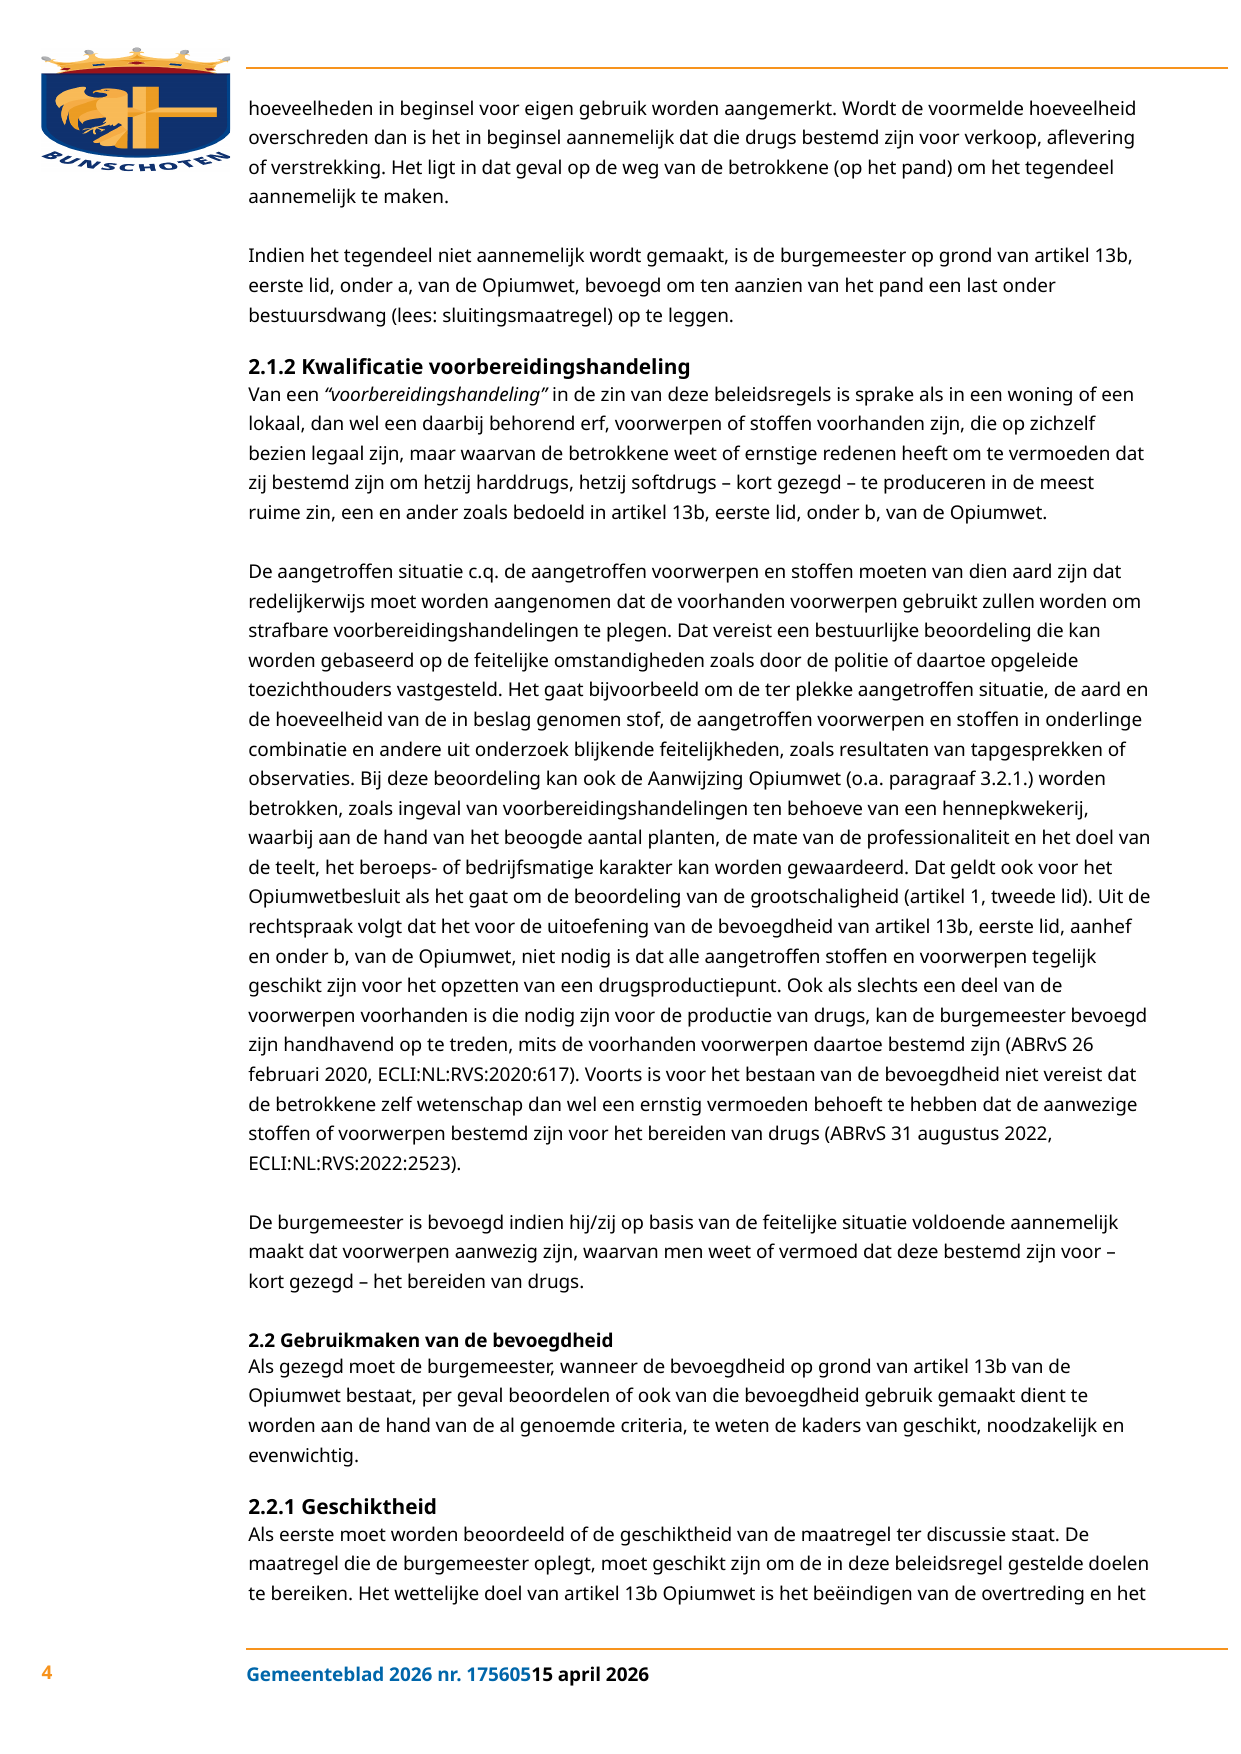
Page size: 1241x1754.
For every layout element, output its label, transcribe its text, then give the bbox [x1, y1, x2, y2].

text De burgemeester is bevoegd indien hij/zij op basis van de feitelijke situatie voldoende aannemelijk maakt dat voorwerpen aanwezig zijn, waarvan men weet of vermoed dat deze bestemd zijn voor – kort gezegd – het bereiden van drugs. [248, 1209, 1152, 1294]
picture [41, 47, 231, 172]
text Als gezegd moet de burgemeester, wanneer de bevoegdheid op grond van artikel 13b van de Opiumwet bestaat, per geval beoordelen of ook van die bevoegdheid gebruik gemaakt dient te worden aan de hand van de al genoemde criteria, te weten de kaders van geschikt, noodzakelijk en evenwichtig. [248, 1353, 1152, 1468]
text De aangetroffen situatie c.q. de aangetroffen voorwerpen en stoffen moeten van dien aard zijn dat redelijkerwijs moet worden aangenomen dat de voorhanden voorwerpen gebruikt zullen worden om strafbare voorbereidingshandelingen te plegen. Dat vereist een bestuurlijke beoordeling die kan worden gebaseerd op de feitelijke omstandigheden zoals door de politie of daartoe opgeleide toezichthouders vastgesteld. Het gaat bijvoorbeeld om de ter plekke aangetroffen situatie, de aard en de hoeveelheid van de in beslag genomen stof, de aangetroffen voorwerpen en stoffen in onderlinge combinatie en andere uit onderzoek blijkende feitelijkheden, zoals resultaten van tapgesprekken of observaties. Bij deze beoordeling kan ook de Aanwijzing Opiumwet (o.a. paragraaf 3.2.1.) worden betrokken, zoals ingeval van voorbereidingshandelingen ten behoeve van een hennepkwekerij, waarbij aan de hand van het beoogde aantal planten, de mate van de professionaliteit en het doel van de teelt, het beroeps- of bedrijfsmatige karakter kan worden gewaardeerd. Dat geldt ook voor het Opiumwetbesluit als het gaat om de beoordeling van de grootschaligheid (artikel 1, tweede lid). Uit de rechtspraak volgt dat het voor de uitoefening van de bevoegdheid van artikel 13b, eerste lid, aanhef en onder b, van de Opiumwet, niet nodig is dat alle aangetroffen stoffen en voorwerpen tegelijk geschikt zijn voor het opzetten van een drugsproductiepunt. Ook als slechts een deel van de voorwerpen voorhanden is die nodig zijn voor de productie van drugs, kan de burgemeester bevoegd zijn handhavend op te treden, mits de voorhanden voorwerpen daartoe bestemd zijn (ABRvS 26 februari 2020, ECLI:NL:RVS:2020:617). Voorts is voor het bestaan van de bevoegdheid niet vereist dat de betrokkene zelf wetenschap dan wel een ernstig vermoeden behoeft te hebben dat de aanwezige stoffen of voorwerpen bestemd zijn voor het bereiden van drugs (ABRvS 31 augustus 2022, ECLI:NL:RVS:2022:2523). [248, 558, 1152, 1176]
text 2.2.1 Geschiktheid [248, 1492, 1152, 1521]
text 2.2 Gebruikmaken van de bevoegdheid [248, 1327, 1152, 1353]
text Van een “voorbereidingshandeling” in de zin van deze beleidsregels is sprake als in een woning of een lokaal, dan wel een daarbij behorend erf, voorwerpen of stoffen voorhanden zijn, die op zichzelf bezien legaal zijn, maar waarvan de betrokkene weet of ernstige redenen heeft om te vermoeden dat zij bestemd zijn om hetzij harddrugs, hetzij softdrugs – kort gezegd – te produceren in de meest ruime zin, een en ander zoals bedoeld in artikel 13b, eerste lid, onder b, van de Opiumwet. [248, 381, 1152, 525]
text Als eerste moet worden beoordeeld of de geschiktheid van de maatregel ter discussie staat. De maatregel die de burgemeester oplegt, moet geschikt zijn om de in deze beleidsregel gestelde doelen te bereiken. Het wettelijke doel van artikel 13b Opiumwet is het beëindigen van de overtreding en het [248, 1521, 1152, 1606]
text 2.1.2 Kwalificatie voorbereidingshandeling [248, 352, 1152, 381]
text hoeveelheden in beginsel voor eigen gebruik worden aangemerkt. Wordt de voormelde hoeveelheid overschreden dan is het in beginsel aannemelijk dat die drugs bestemd zijn voor verkoop, aflevering of verstrekking. Het ligt in dat geval op de weg van de betrokkene (op het pand) om het tegendeel aannemelijk te maken. [248, 95, 1152, 209]
text Indien het tegendeel niet aannemelijk wordt gemaakt, is de burgemeester op grond van artikel 13b, eerste lid, onder a, van de Opiumwet, bevoegd om ten aanzien van het pand een last onder bestuursdwang (lees: sluitingsmaatregel) op te leggen. [248, 243, 1152, 328]
